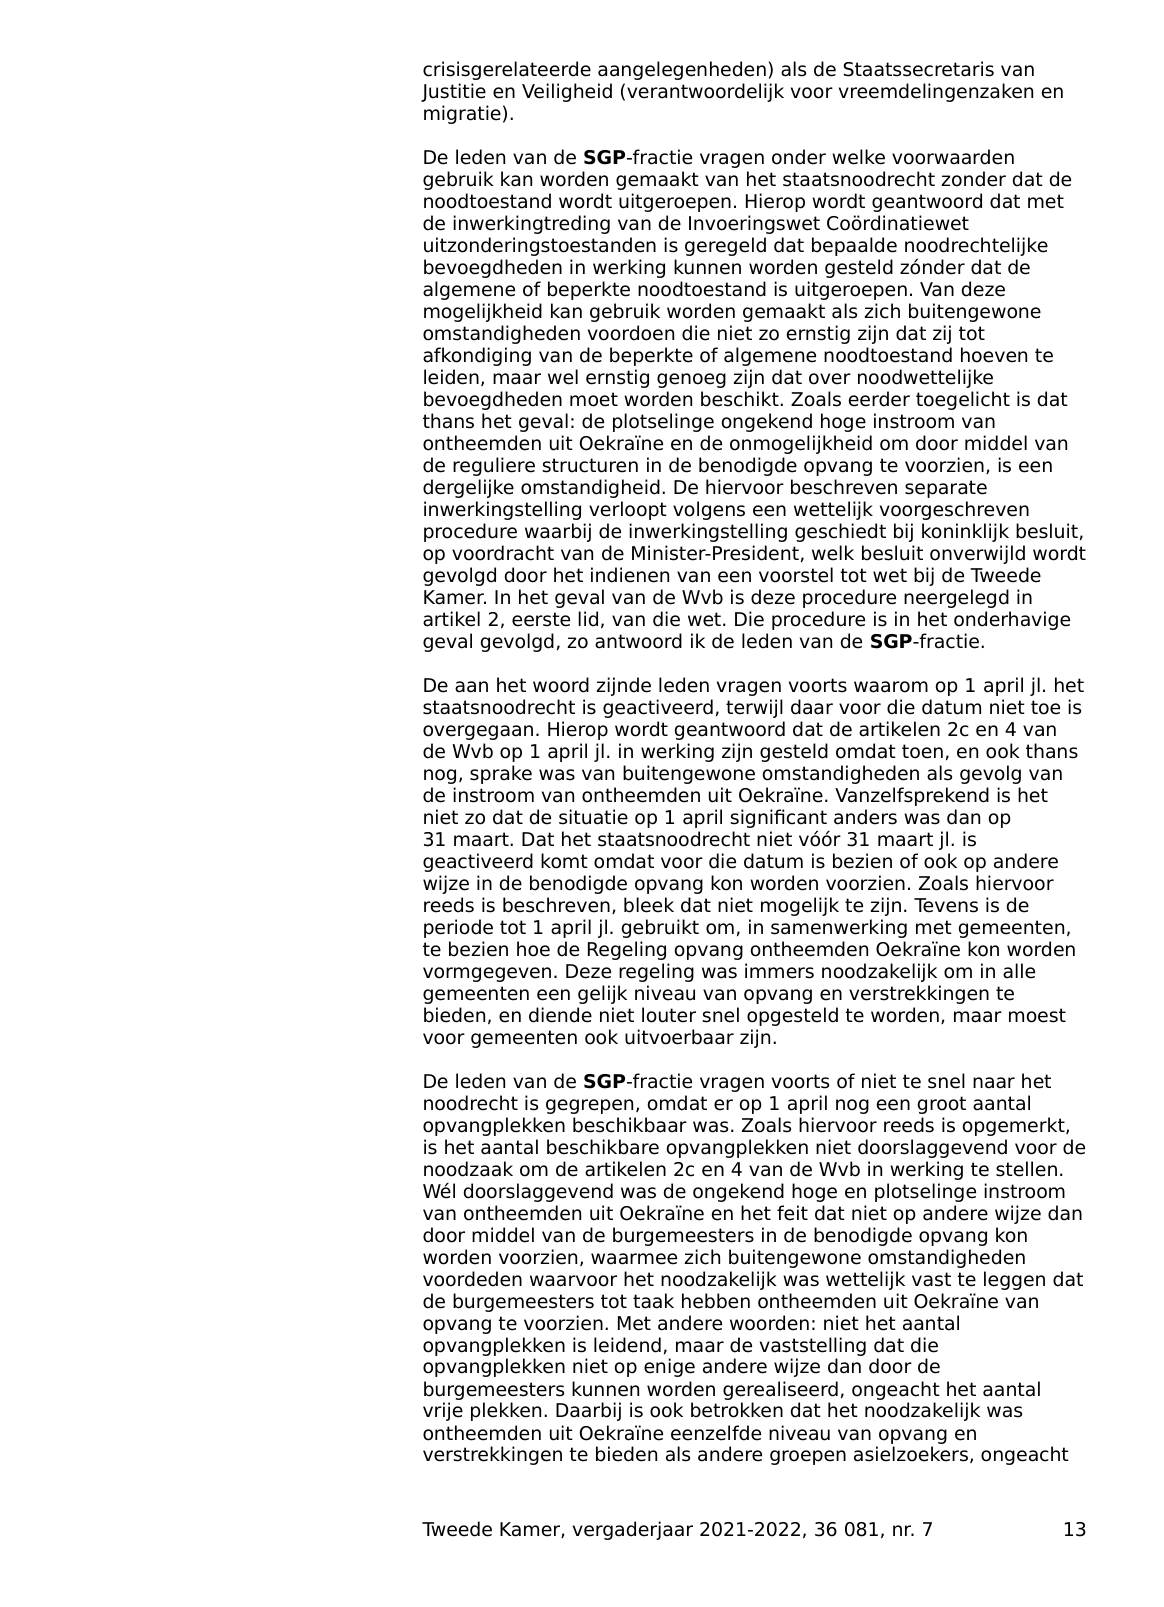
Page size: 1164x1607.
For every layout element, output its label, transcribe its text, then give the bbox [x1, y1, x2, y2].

text De leden van de SGP-fractie vragen onder welke voorwaarden gebruik kan worden gemaakt van het staatsnoodrecht zonder dat de noodtoestand wordt uitgeroepen. Hierop wordt geantwoord dat met de inwerkingtreding van de Invoeringswet Coördinatiewet uitzonderingstoestanden is geregeld dat bepaalde noodrechtelijke bevoegdheden in werking kunnen worden gesteld zónder dat de algemene of beperkte noodtoestand is uitgeroepen. Van deze mogelijkheid kan gebruik worden gemaakt als zich buitengewone omstandigheden voordoen die niet zo ernstig zijn dat zij tot afkondiging van de beperkte of algemene noodtoestand hoeven te leiden, maar wel ernstig genoeg zijn dat over noodwettelijke bevoegdheden moet worden beschikt. Zoals eerder toegelicht is dat thans het geval: de plotselinge ongekend hoge instroom van ontheemden uit Oekraïne en de onmogelijkheid om door middel van de reguliere structuren in de benodigde opvang te voorzien, is een dergelijke omstandigheid. De hiervoor beschreven separate inwerkingstelling verloopt volgens een wettelijk voorgeschreven procedure waarbij de inwerkingstelling geschiedt bij koninklijk besluit, op voordracht van de Minister-President, welk besluit onverwijld wordt gevolgd door het indienen van een voorstel tot wet bij de Tweede Kamer. In het geval van de Wvb is deze procedure neergelegd in artikel 2, eerste lid, van die wet. Die procedure is in het onderhavige geval gevolgd, zo antwoord ik de leden van de SGP-fractie. [422, 147, 1087, 653]
text crisisgerelateerde aangelegenheden) als de Staatssecretaris van Justitie en Veiligheid (verantwoordelijk voor vreemdelingenzaken en migratie). [422, 59, 1087, 125]
text De aan het woord zijnde leden vragen voorts waarom op 1 april jl. het staatsnoodrecht is geactiveerd, terwijl daar voor die datum niet toe is overgegaan. Hierop wordt geantwoord dat de artikelen 2c en 4 van de Wvb op 1 april jl. in werking zijn gesteld omdat toen, en ook thans nog, sprake was van buitengewone omstandigheden als gevolg van de instroom van ontheemden uit Oekraïne. Vanzelfsprekend is het niet zo dat de situatie op 1 april significant anders was dan op 31 maart. Dat het staatsnoodrecht niet vóór 31 maart jl. is geactiveerd komt omdat voor die datum is bezien of ook op andere wijze in de benodigde opvang kon worden voorzien. Zoals hiervoor reeds is beschreven, bleek dat niet mogelijk te zijn. Tevens is de periode tot 1 april jl. gebruikt om, in samenwerking met gemeenten, te bezien hoe de Regeling opvang ontheemden Oekraïne kon worden vormgegeven. Deze regeling was immers noodzakelijk om in alle gemeenten een gelijk niveau van opvang en verstrekkingen te bieden, en diende niet louter snel opgesteld te worden, maar moest voor gemeenten ook uitvoerbaar zijn. [422, 675, 1087, 1048]
text De leden van de SGP-fractie vragen voorts of niet te snel naar het noodrecht is gegrepen, omdat er op 1 april nog een groot aantal opvangplekken beschikbaar was. Zoals hiervoor reeds is opgemerkt, is het aantal beschikbare opvangplekken niet doorslaggevend voor de noodzaak om de artikelen 2c en 4 van de Wvb in werking te stellen. Wél doorslaggevend was de ongekend hoge en plotselinge instroom van ontheemden uit Oekraïne en het feit dat niet op andere wijze dan door middel van de burgemeesters in de benodigde opvang kon worden voorzien, waarmee zich buitengewone omstandigheden voordeden waarvoor het noodzakelijk was wettelijk vast te leggen dat de burgemeesters tot taak hebben ontheemden uit Oekraïne van opvang te voorzien. Met andere woorden: niet het aantal opvangplekken is leidend, maar de vaststelling dat die opvangplekken niet op enige andere wijze dan door de burgemeesters kunnen worden gerealiseerd, ongeacht het aantal vrije plekken. Daarbij is ook betrokken dat het noodzakelijk was ontheemden uit Oekraïne eenzelfde niveau van opvang en verstrekkingen te bieden als andere groepen asielzoekers, ongeacht [422, 1071, 1087, 1466]
